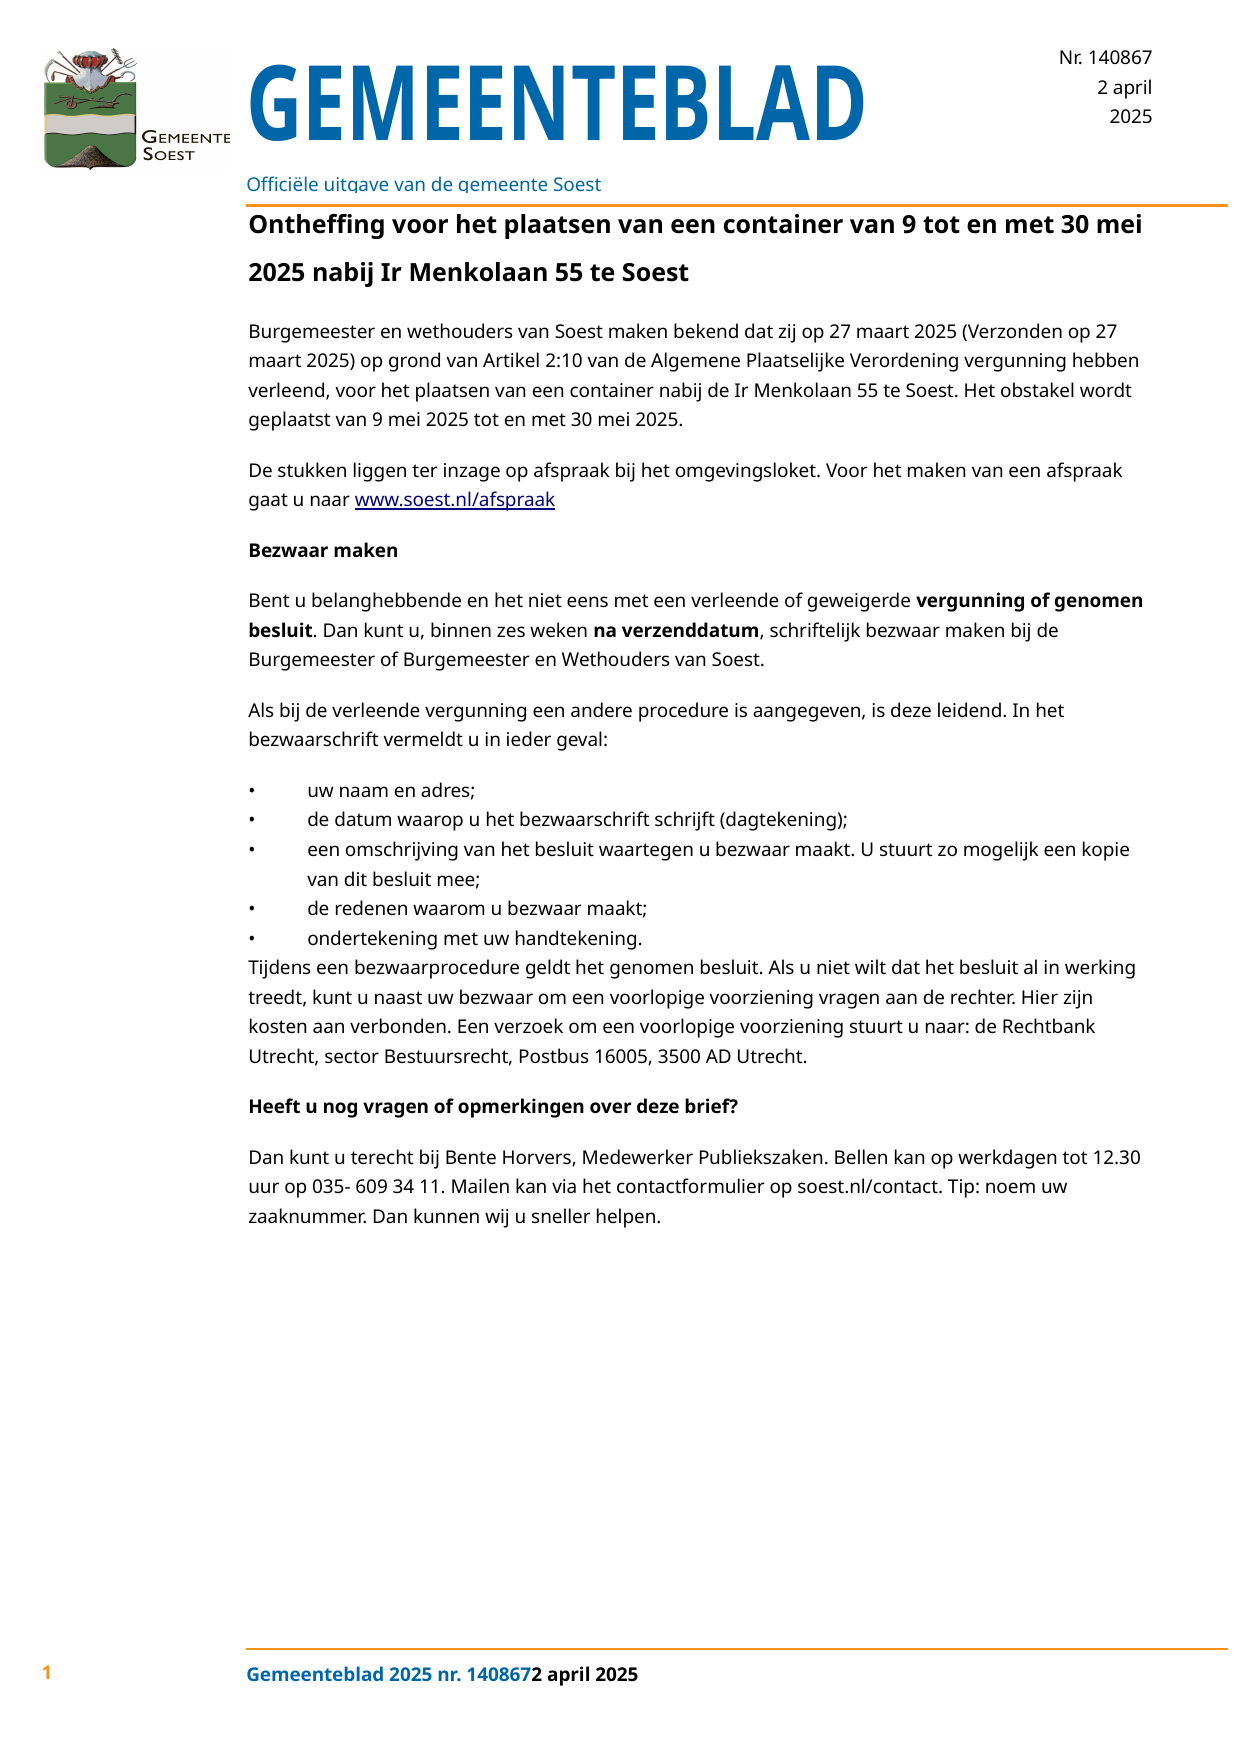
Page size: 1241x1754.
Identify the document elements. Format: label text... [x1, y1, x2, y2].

list uw naam en adres; [248, 777, 1152, 803]
text Burgemeester en wethouders van Soest maken bekend dat zij op 27 maart 2025 (Verzonden op 27 maart 2025) op grond van Artikel 2:10 van de Algemene Plaatselijke Verordening vergunning hebben verleend, voor het plaatsen van een container nabij de Ir Menkolaan 55 te Soest. Het obstakel wordt geplaatst van 9 mei 2025 tot en met 30 mei 2025. [248, 318, 1152, 432]
text Dan kunt u terecht bij Bente Horvers, Medewerker Publiekszaken. Bellen kan op werkdagen tot 12.30 uur op 035- 609 34 11. Mailen kan via het contactformulier op soest.nl/contact. Tip: noem uw zaaknummer. Dan kunnen wij u sneller helpen. [248, 1144, 1152, 1229]
text Tijdens een bezwaarprocedure geldt het genomen besluit. Als u niet wilt dat het besluit al in werking treedt, kunt u naast uw bezwaar om een voorlopige voorziening vragen aan de rechter. Hier zijn kosten aan verbonden. Een verzoek om een voorlopige voorziening stuurt u naar: de Rechtbank Utrecht, sector Bestuursrecht, Postbus 16005, 3500 AD Utrecht. [248, 954, 1152, 1069]
text Heeft u nog vragen of opmerkingen over deze brief? [248, 1094, 1152, 1119]
list de datum waarop u het bezwaarschrift schrijft (dagtekening); [248, 807, 1152, 832]
text Bent u belanghebbende en het niet eens met een verleende of geweigerde vergunning of genomen besluit. Dan kunt u, binnen zes weken na verzenddatum, schriftelijk bezwaar maken bij de Burgemeester of Burgemeester en Wethouders van Soest. [248, 587, 1152, 672]
text De stukken liggen ter inzage op afspraak bij het omgevingsloket. Voor het maken van een afspraak gaat u naar www.soest.nl/afspraak [248, 457, 1152, 512]
text Bezwaar maken [248, 537, 1152, 563]
picture [41, 47, 231, 172]
list de redenen waarom u bezwaar maakt; [248, 895, 1152, 921]
list een omschrijving van het besluit waartegen u bezwaar maakt. U stuurt zo mogelijk een kopie van dit besluit mee; [248, 836, 1152, 892]
text Als bij de verleende vergunning een andere procedure is aangegeven, is deze leidend. In het bezwaarschrift vermeldt u in ieder geval: [248, 697, 1152, 752]
text Ontheffing voor het plaatsen van een container van 9 tot en met 30 mei 2025 nabij Ir Menkolaan 55 te Soest [248, 207, 1152, 288]
list ondertekening met uw handtekening. [248, 925, 1152, 951]
